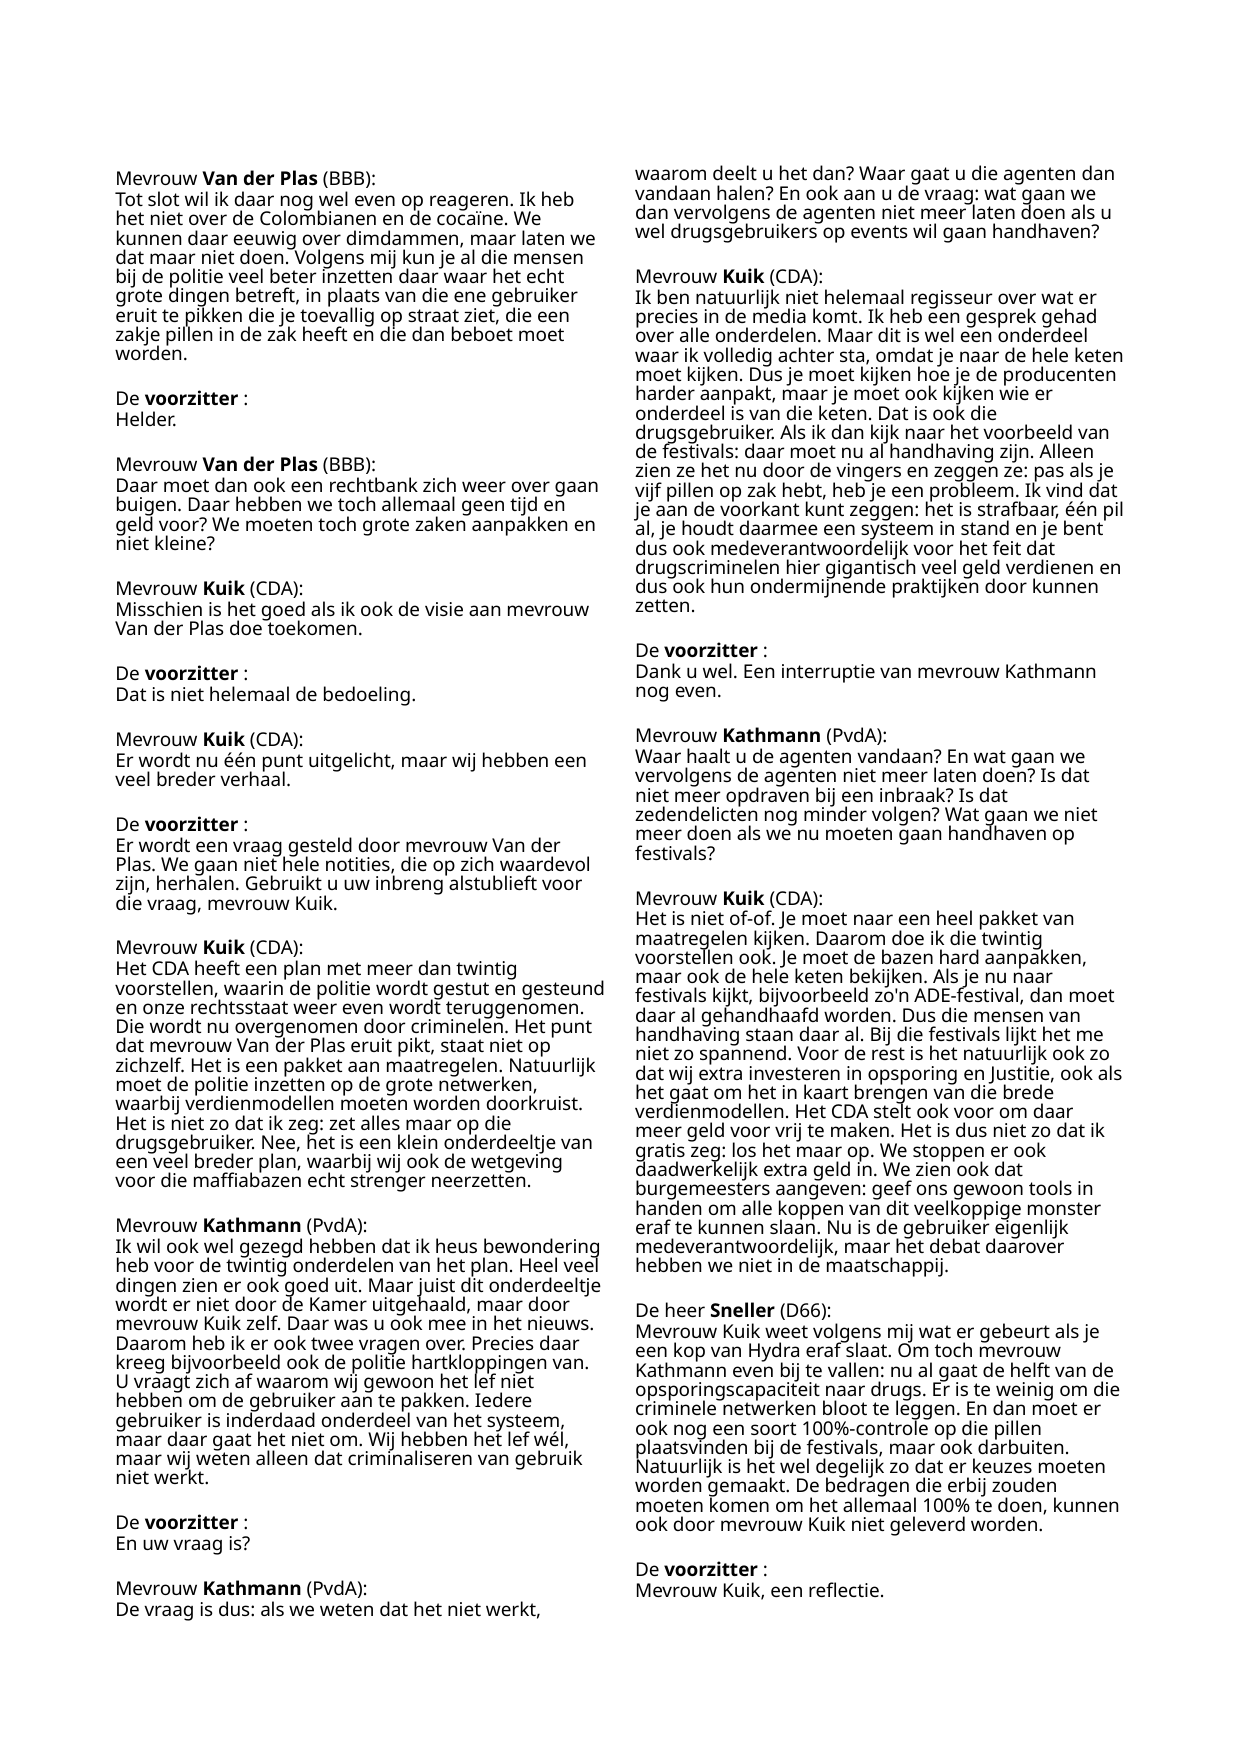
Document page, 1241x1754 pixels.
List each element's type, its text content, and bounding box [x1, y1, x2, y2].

text De voorzitter : [115, 811, 605, 837]
text Mevrouw Kuik (CDA): [115, 726, 605, 752]
text Mevrouw Van der Plas (BBB): [115, 451, 605, 477]
text Mevrouw Kuik (CDA): [115, 934, 605, 960]
text Het is niet of-of. Je moet naar een heel pakket van maatregelen kijken. Daarom doe ik die twintig voorstellen ook. Je moet de bazen hard aanpakken, maar ook de hele keten bekijken. Als je nu naar festivals kijkt, bijvoorbeeld zo'n ADE-festival, dan moet daar al gehandhaafd worden. Dus die mensen van handhaving staan daar al. Bij die festivals lijkt het me niet zo spannend. Voor de rest is het natuurlijk ook zo dat wij extra investeren in opsporing en Justitie, ook als het gaat om het in kaart brengen van die brede verdienmodellen. Het CDA stelt ook voor om daar meer geld voor vrij te maken. Het is dus niet zo dat ik gratis zeg: los het maar op. We stoppen er ook daadwerkelijk extra geld in. We zien ook dat burgemeesters aangeven: geef ons gewoon tools in handen om alle koppen van dit veelkoppige monster eraf te kunnen slaan. Nu is de gebruiker eigenlijk medeverantwoordelijk, maar het debat daarover hebben we niet in de maatschappij. [635, 910, 1125, 1277]
text Mevrouw Kathmann (PvdA): [115, 1212, 605, 1238]
text De heer Sneller (D66): [635, 1297, 1125, 1323]
text Mevrouw Kathmann (PvdA): [115, 1575, 605, 1601]
text Ik wil ook wel gezegd hebben dat ik heus bewondering heb voor de twintig onderdelen van het plan. Heel veel dingen zien er ook goed uit. Maar juist dit onderdeeltje wordt er niet door de Kamer uitgehaald, maar door mevrouw Kuik zelf. Daar was u ook mee in het nieuws. Daarom heb ik er ook twee vragen over. Precies daar kreeg bijvoorbeeld ook de politie hartkloppingen van. U vraagt zich af waarom wij gewoon het lef niet hebben om de gebruiker aan te pakken. Iedere gebruiker is inderdaad onderdeel van het systeem, maar daar gaat het niet om. Wij hebben het lef wél, maar wij weten alleen dat criminaliseren van gebruik niet werkt. [115, 1238, 605, 1489]
text Misschien is het goed als ik ook de visie aan mevrouw Van der Plas doe toekomen. [115, 601, 605, 639]
text De vraag is dus: als we weten dat het niet werkt, [115, 1601, 605, 1620]
text Waar haalt u de agenten vandaan? En wat gaan we vervolgens de agenten niet meer laten doen? Is dat niet meer opdraven bij een inbraak? Is dat zedendelicten nog minder volgen? Wat gaan we niet meer doen als we nu moeten gaan handhaven op festivals? [635, 748, 1125, 864]
text Er wordt nu één punt uitgelicht, maar wij hebben een veel breder verhaal. [115, 752, 605, 790]
text De voorzitter : [635, 1556, 1125, 1582]
text Mevrouw Kuik weet volgens mij wat er gebeurt als je een kop van Hydra eraf slaat. Om toch mevrouw Kathmann even bij te vallen: nu al gaat de helft van de opsporingscapaciteit naar drugs. Er is te weinig om die criminele netwerken bloot te leggen. En dan moet er ook nog een soort 100%-controle op die pillen plaatsvinden bij de festivals, maar ook darbuiten. Natuurlijk is het wel degelijk zo dat er keuzes moeten worden gemaakt. De bedragen die erbij zouden moeten komen om het allemaal 100% te doen, kunnen ook door mevrouw Kuik niet geleverd worden. [635, 1323, 1125, 1535]
text Mevrouw Kuik (CDA): [635, 263, 1125, 289]
text Daar moet dan ook een rechtbank zich weer over gaan buigen. Daar hebben we toch allemaal geen tijd en geld voor? We moeten toch grote zaken aanpakken en niet kleine? [115, 477, 605, 554]
text De voorzitter : [115, 660, 605, 686]
text Tot slot wil ik daar nog wel even op reageren. Ik heb het niet over de Colombianen en de cocaïne. We kunnen daar eeuwig over dimdammen, maar laten we dat maar niet doen. Volgens mij kun je al die mensen bij de politie veel beter inzetten daar waar het echt grote dingen betreft, in plaats van die ene gebruiker eruit te pikken die je toevallig op straat ziet, die een zakje pillen in de zak heeft en die dan beboet moet worden. [115, 191, 605, 364]
text Mevrouw Kuik (CDA): [115, 575, 605, 601]
text Helder. [115, 411, 605, 430]
text Er wordt een vraag gesteld door mevrouw Van der Plas. We gaan niet hele notities, die op zich waardevol zijn, herhalen. Gebruikt u uw inbreng alstublieft voor die vraag, mevrouw Kuik. [115, 837, 605, 914]
text Ik ben natuurlijk niet helemaal regisseur over wat er precies in de media komt. Ik heb een gesprek gehad over alle onderdelen. Maar dit is wel een onderdeel waar ik volledig achter sta, omdat je naar de hele keten moet kijken. Dus je moet kijken hoe je de producenten harder aanpakt, maar je moet ook kijken wie er onderdeel is van die keten. Dat is ook die drugsgebruiker. Als ik dan kijk naar het voorbeeld van de festivals: daar moet nu al handhaving zijn. Alleen zien ze het nu door de vingers en zeggen ze: pas als je vijf pillen op zak hebt, heb je een probleem. Ik vind dat je aan de voorkant kunt zeggen: het is strafbaar, één pil al, je houdt daarmee een systeem in stand en je bent dus ook medeverantwoordelijk voor het feit dat drugscriminelen hier gigantisch veel geld verdienen en dus ook hun ondermijnende praktijken door kunnen zetten. [635, 289, 1125, 617]
text Mevrouw Kuik (CDA): [635, 885, 1125, 910]
text Mevrouw Van der Plas (BBB): [115, 165, 605, 191]
text De voorzitter : [115, 1509, 605, 1535]
text Het CDA heeft een plan met meer dan twintig voorstellen, waarin de politie wordt gestut en gesteund en onze rechtsstaat weer even wordt teruggenomen. Die wordt nu overgenomen door criminelen. Het punt dat mevrouw Van der Plas eruit pikt, staat niet op zichzelf. Het is een pakket aan maatregelen. Natuurlijk moet de politie inzetten op de grote netwerken, waarbij verdienmodellen moeten worden doorkruist. Het is niet zo dat ik zeg: zet alles maar op die drugsgebruiker. Nee, het is een klein onderdeeltje van een veel breder plan, waarbij wij ook de wetgeving voor die maffiabazen echt strenger neerzetten. [115, 960, 605, 1192]
text De voorzitter : [635, 637, 1125, 663]
text De voorzitter : [115, 385, 605, 411]
text Mevrouw Kathmann (PvdA): [635, 722, 1125, 748]
text Mevrouw Kuik, een reflectie. [635, 1582, 1125, 1601]
text Dat is niet helemaal de bedoeling. [115, 686, 605, 705]
text En uw vraag is? [115, 1535, 605, 1554]
text Dank u wel. Een interruptie van mevrouw Kathmann nog even. [635, 663, 1125, 702]
text waarom deelt u het dan? Waar gaat u die agenten dan vandaan halen? En ook aan u de vraag: wat gaan we dan vervolgens de agenten niet meer laten doen als u wel drugsgebruikers op events wil gaan handhaven? [635, 165, 1125, 242]
